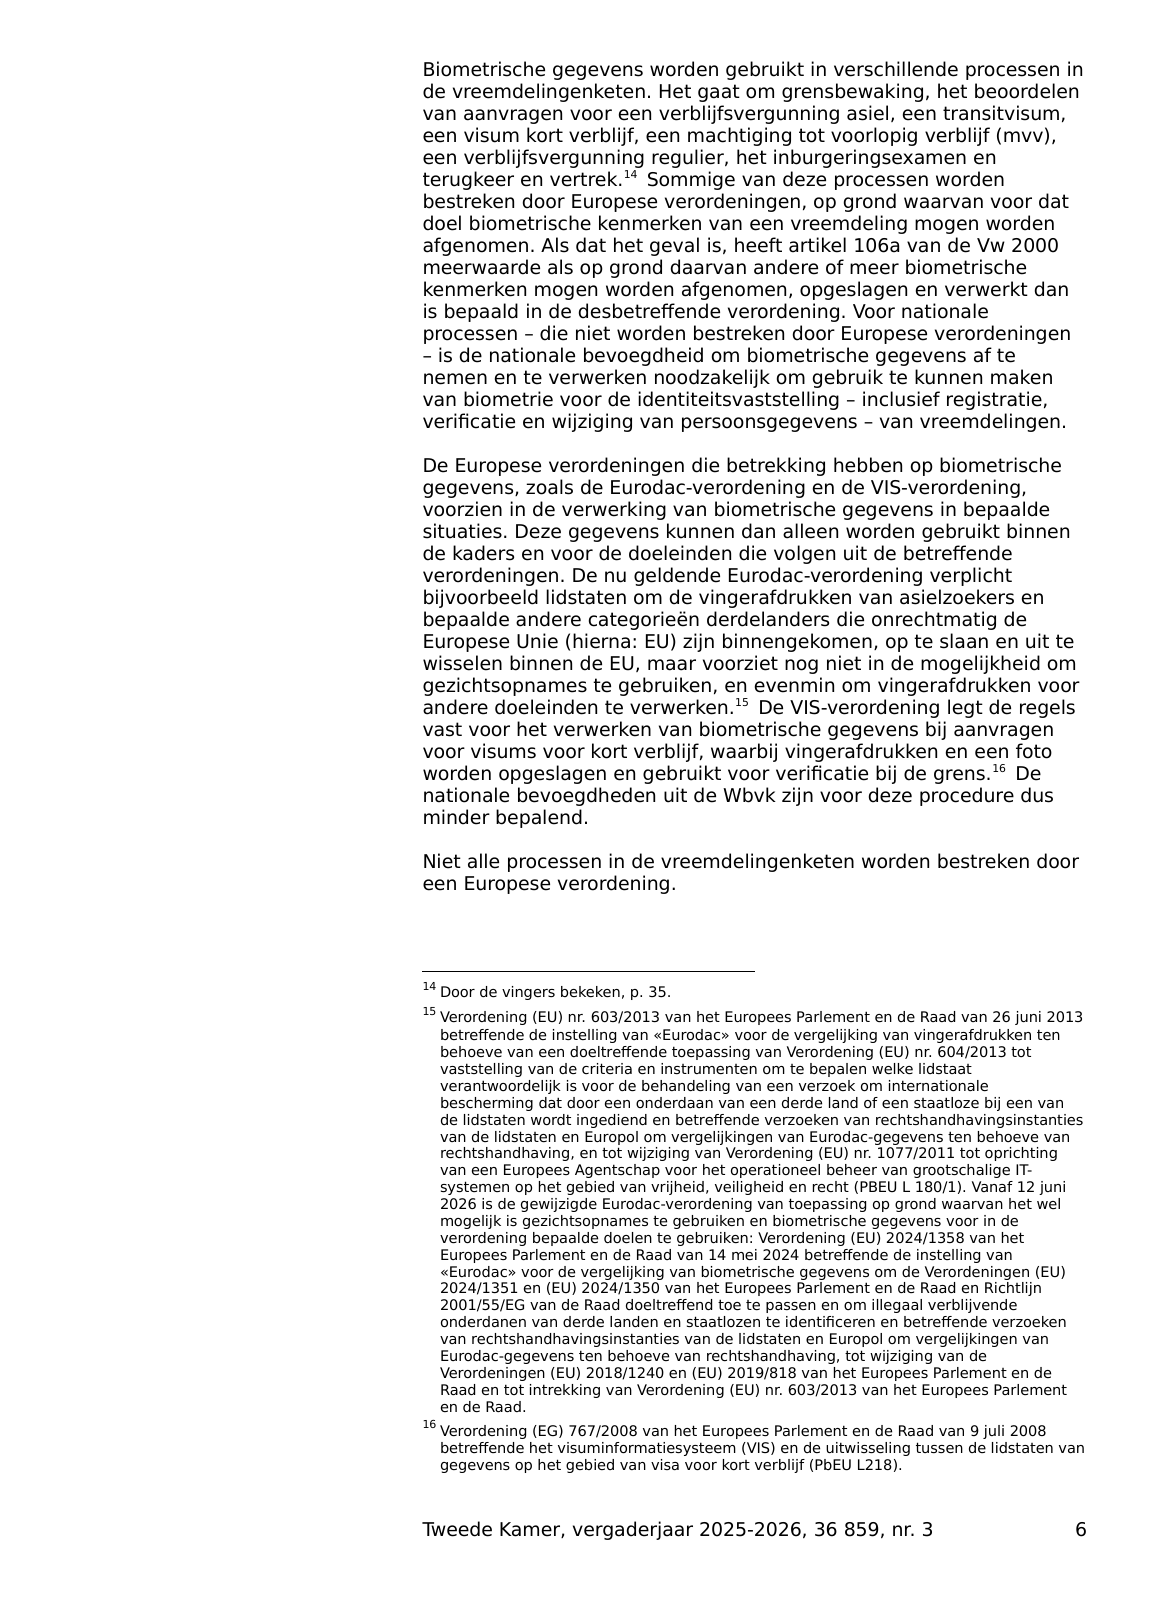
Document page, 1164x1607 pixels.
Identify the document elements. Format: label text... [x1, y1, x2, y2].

text Verordening (EG) 767/2008 van het Europees Parlement en de Raad van 9 juli 2008 betreffende het visuminformatiesysteem (VIS) en de uitwisseling tussen de lidstaten van gegevens op het gebied van visa voor kort verblijf (PbEU L218). [422, 1418, 1087, 1474]
text De Europese verordeningen die betrekking hebben op biometrische gegevens, zoals de Eurodac-verordening en de VIS-verordening, voorzien in de verwerking van biometrische gegevens in bepaalde situaties. Deze gegevens kunnen dan alleen worden gebruikt binnen de kaders en voor de doeleinden die volgen uit de betreffende verordeningen. De nu geldende Eurodac-verordening verplicht bijvoorbeeld lidstaten om de vingerafdrukken van asielzoekers en bepaalde andere categorieën derdelanders die onrechtmatig de Europese Unie (hierna: EU) zijn binnengekomen, op te slaan en uit te wisselen binnen de EU, maar voorziet nog niet in de mogelijkheid om gezichtsopnames te gebruiken, en evenmin om vingerafdrukken voor andere doeleinden te verwerken. De VIS-verordening legt de regels vast voor het verwerken van biometrische gegevens bij aanvragen voor visums voor kort verblijf, waarbij vingerafdrukken en een foto worden opgeslagen en gebruikt voor verificatie bij de grens. De nationale bevoegdheden uit de Wbvk zijn voor deze procedure dus minder bepalend. [422, 455, 1087, 828]
text Biometrische gegevens worden gebruikt in verschillende processen in de vreemdelingenketen. Het gaat om grensbewaking, het beoordelen van aanvragen voor een verblijfsvergunning asiel, een transitvisum, een visum kort verblijf, een machtiging tot voorlopig verblijf (mvv), een verblijfsvergunning regulier, het inburgeringsexamen en terugkeer en vertrek. Sommige van deze processen worden bestreken door Europese verordeningen, op grond waarvan voor dat doel biometrische kenmerken van een vreemdeling mogen worden afgenomen. Als dat het geval is, heeft artikel 106a van de Vw 2000 meerwaarde als op grond daarvan andere of meer biometrische kenmerken mogen worden afgenomen, opgeslagen en verwerkt dan is bepaald in de desbetreffende verordening. Voor nationale processen – die niet worden bestreken door Europese verordeningen – is de nationale bevoegdheid om biometrische gegevens af te nemen en te verwerken noodzakelijk om gebruik te kunnen maken van biometrie voor de identiteitsvaststelling – inclusief registratie, verificatie en wijziging van persoonsgegevens – van vreemdelingen. [422, 59, 1087, 433]
text Niet alle processen in de vreemdelingenketen worden bestreken door een Europese verordening. [422, 851, 1087, 895]
text Door de vingers bekeken, p. 35. [422, 980, 1087, 1002]
text Verordening (EU) nr. 603/2013 van het Europees Parlement en de Raad van 26 juni 2013 betreffende de instelling van «Eurodac» voor de vergelijking van vingerafdrukken ten behoeve van een doeltreffende toepassing van Verordening (EU) nr. 604/2013 tot vaststelling van de criteria en instrumenten om te bepalen welke lidstaat verantwoordelijk is voor de behandeling van een verzoek om internationale bescherming dat door een onderdaan van een derde land of een staatloze bij een van de lidstaten wordt ingediend en betreffende verzoeken van rechtshandhavingsinstanties van de lidstaten en Europol om vergelijkingen van Eurodac-gegevens ten behoeve van rechtshandhaving, en tot wijziging van Verordening (EU) nr. 1077/2011 tot oprichting van een Europees Agentschap voor het operationeel beheer van grootschalige IT- systemen op het gebied van vrijheid, veiligheid en recht (PBEU L 180/1). Vanaf 12 juni 2026 is de gewijzigde Eurodac-verordening van toepassing op grond waarvan het wel mogelijk is gezichtsopnames te gebruiken en biometrische gegevens voor in de verordening bepaalde doelen te gebruiken: Verordening (EU) 2024/1358 van het Europees Parlement en de Raad van 14 mei 2024 betreffende de instelling van «Eurodac» voor de vergelijking van biometrische gegevens om de Verordeningen (EU) 2024/1351 en (EU) 2024/1350 van het Europees Parlement en de Raad en Richtlijn 2001/55/EG van de Raad doeltreffend toe te passen en om illegaal verblijvende onderdanen van derde landen en staatlozen te identificeren en betreffende verzoeken van rechtshandhavingsinstanties van de lidstaten en Europol om vergelijkingen van Eurodac-gegevens ten behoeve van rechtshandhaving, tot wijziging van de Verordeningen (EU) 2018/1240 en (EU) 2019/818 van het Europees Parlement en de Raad en tot intrekking van Verordening (EU) nr. 603/2013 van het Europees Parlement en de Raad. [422, 1005, 1087, 1416]
